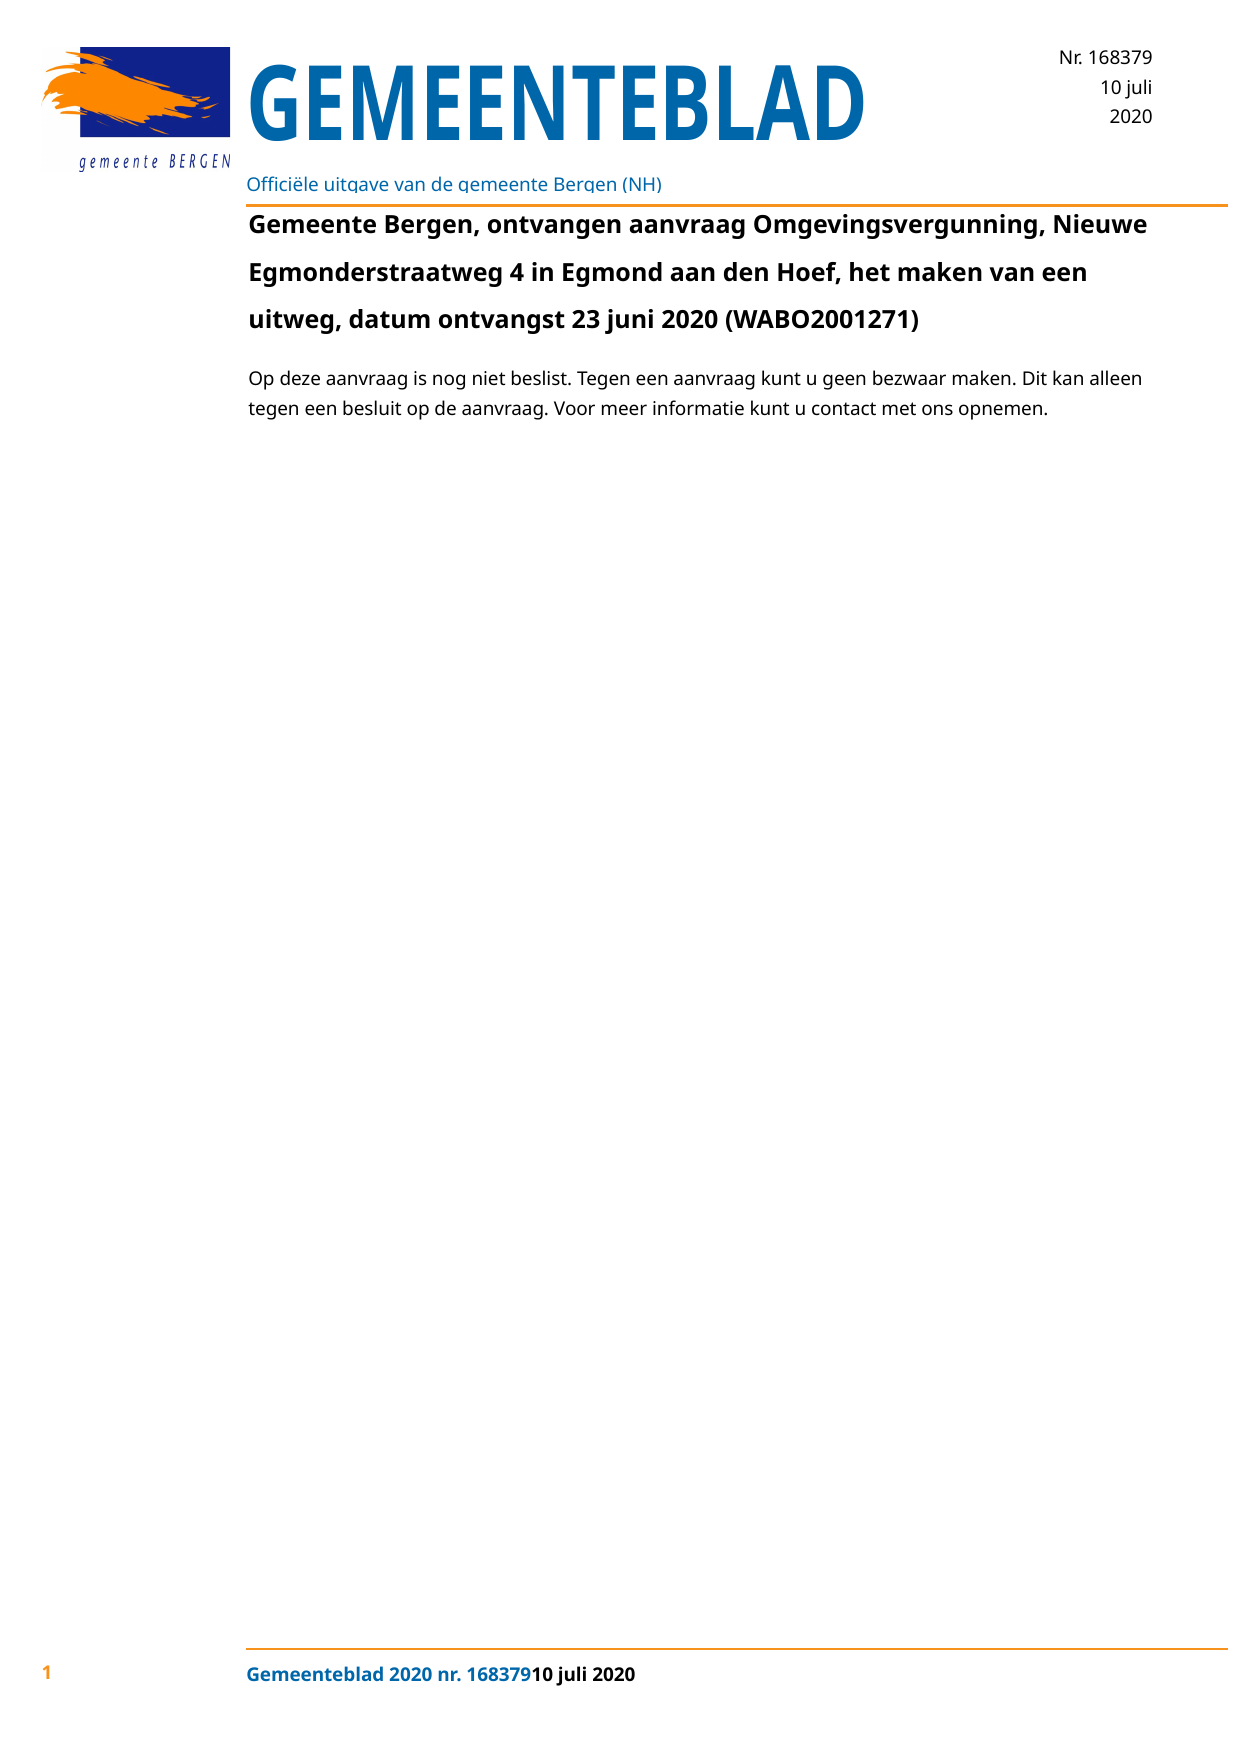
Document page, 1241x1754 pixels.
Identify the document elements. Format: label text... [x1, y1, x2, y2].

text Op deze aanvraag is nog niet beslist. Tegen een aanvraag kunt u geen bezwaar maken. Dit kan alleen tegen een besluit op de aanvraag. Voor meer informatie kunt u contact met ons opnemen. [248, 366, 1152, 421]
text Gemeente Bergen, ontvangen aanvraag Omgevingsvergunning, Nieuwe Egmonderstraatweg 4 in Egmond aan den Hoef, het maken van een uitweg, datum ontvangst 23 juni 2020 (WABO2001271) [248, 207, 1152, 336]
picture [41, 47, 231, 172]
